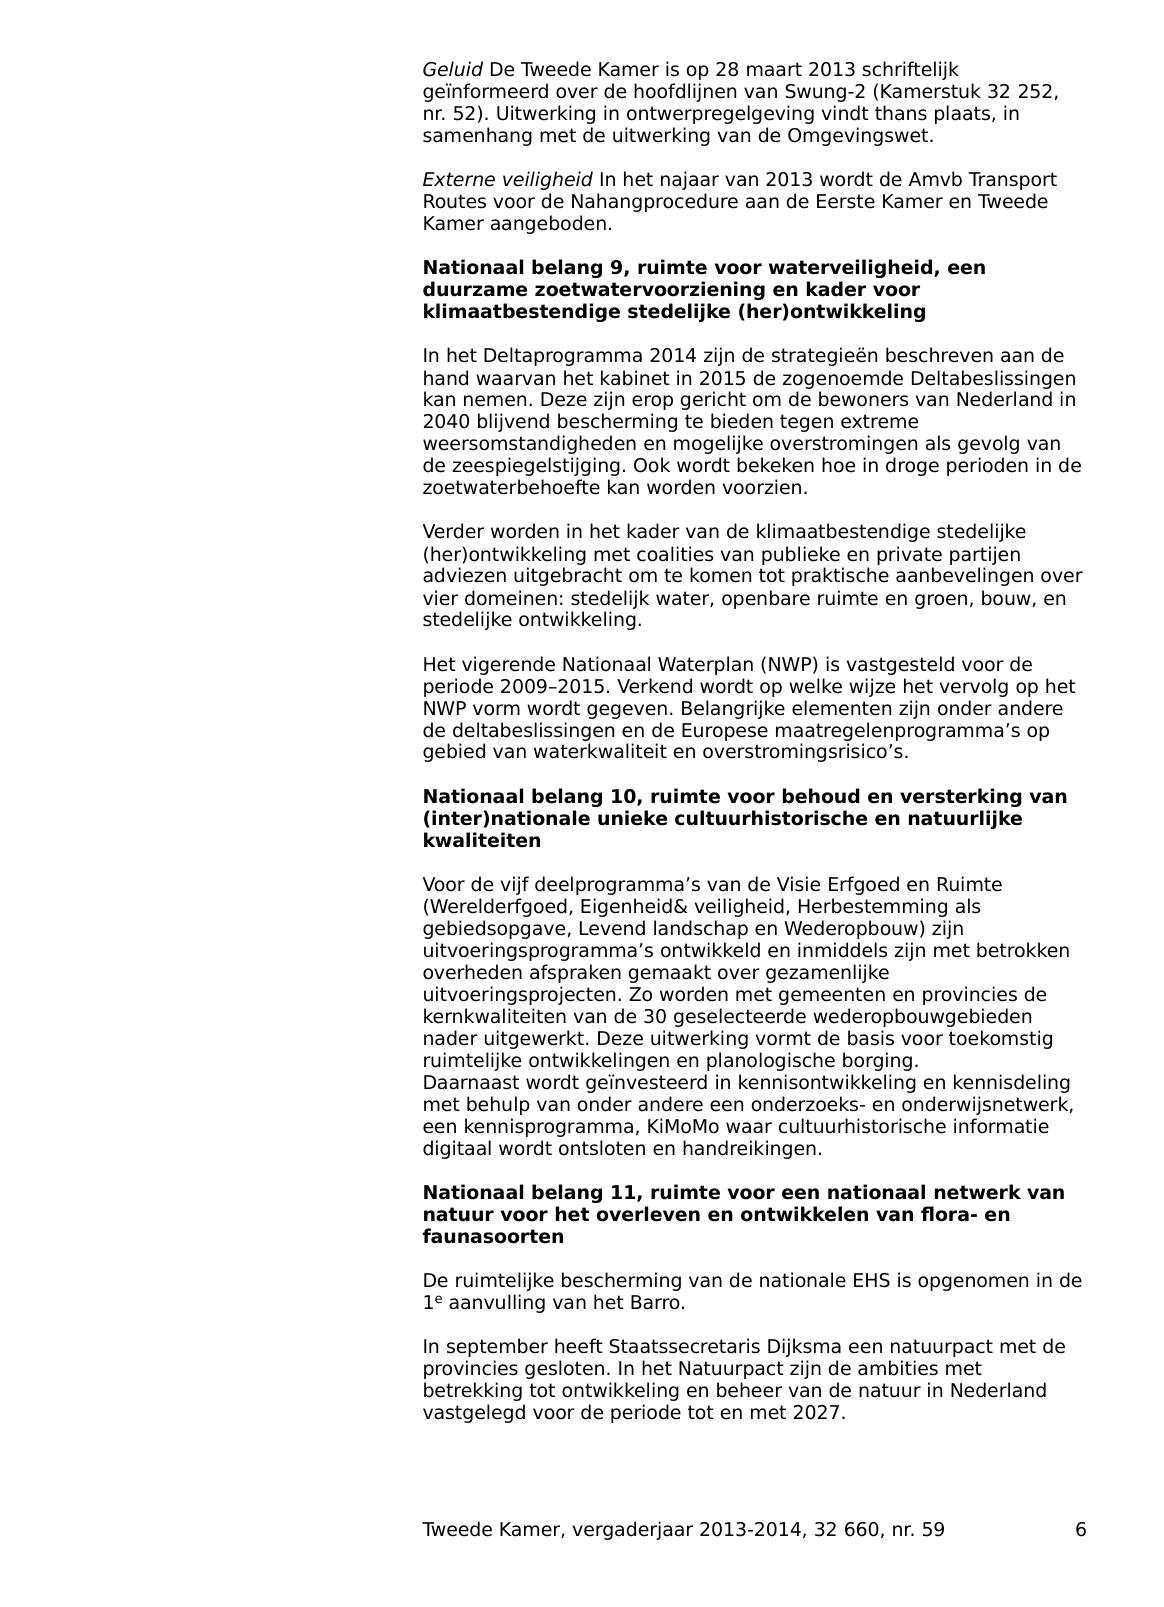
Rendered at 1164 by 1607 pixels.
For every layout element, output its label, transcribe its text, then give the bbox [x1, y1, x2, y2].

text De ruimtelijke bescherming van de nationale EHS is opgenomen in de 1e aanvulling van het Barro. [422, 1270, 1087, 1314]
text Het vigerende Nationaal Waterplan (NWP) is vastgesteld voor de periode 2009–2015. Verkend wordt op welke wijze het vervolg op het NWP vorm wordt gegeven. Belangrijke elementen zijn onder andere de deltabeslissingen en de Europese maatregelenprogramma’s op gebied van waterkwaliteit en overstromingsrisico’s. [422, 653, 1087, 763]
text Daarnaast wordt geïnvesteerd in kennisontwikkeling en kennisdeling met behulp van onder andere een onderzoeks- en onderwijsnetwerk, een kennisprogramma, KiMoMo waar cultuurhistorische informatie digitaal wordt ontsloten en handreikingen. [422, 1072, 1087, 1159]
text Voor de vijf deelprogramma’s van de Visie Erfgoed en Ruimte (Werelderfgoed, Eigenheid& veiligheid, Herbestemming als gebiedsopgave, Levend landschap en Wederopbouw) zijn uitvoeringsprogramma’s ontwikkeld en inmiddels zijn met betrokken overheden afspraken gemaakt over gezamenlijke uitvoeringsprojecten. Zo worden met gemeenten en provincies de kernkwaliteiten van de 30 geselecteerde wederopbouwgebieden nader uitgewerkt. Deze uitwerking vormt de basis voor toekomstig ruimtelijke ontwikkelingen en planologische borging. [422, 874, 1087, 1072]
subtitle Nationaal belang 10, ruimte voor behoud en versterking van (inter)nationale unieke cultuurhistorische en natuurlijke kwaliteiten [422, 786, 1087, 852]
text Externe veiligheid In het najaar van 2013 wordt de Amvb Transport Routes voor de Nahangprocedure aan de Eerste Kamer en Tweede Kamer aangeboden. [422, 169, 1087, 235]
subtitle Nationaal belang 11, ruimte voor een nationaal netwerk van natuur voor het overleven en ontwikkelen van flora- en faunasoorten [422, 1182, 1087, 1248]
text In het Deltaprogramma 2014 zijn de strategieën beschreven aan de hand waarvan het kabinet in 2015 de zogenoemde Deltabeslissingen kan nemen. Deze zijn erop gericht om de bewoners van Nederland in 2040 blijvend bescherming te bieden tegen extreme weersomstandigheden en mogelijke overstromingen als gevolg van de zeespiegelstijging. Ook wordt bekeken hoe in droge perioden in de zoetwaterbehoefte kan worden voorzien. [422, 345, 1087, 499]
text Verder worden in het kader van de klimaatbestendige stedelijke (her)ontwikkeling met coalities van publieke en private partijen adviezen uitgebracht om te komen tot praktische aanbevelingen over vier domeinen: stedelijk water, openbare ruimte en groen, bouw, en stedelijke ontwikkeling. [422, 521, 1087, 631]
text In september heeft Staatssecretaris Dijksma een natuurpact met de provincies gesloten. In het Natuurpact zijn de ambities met betrekking tot ontwikkeling en beheer van de natuur in Nederland vastgelegd voor de periode tot en met 2027. [422, 1336, 1087, 1424]
text Geluid De Tweede Kamer is op 28 maart 2013 schriftelijk geïnformeerd over de hoofdlijnen van Swung-2 (Kamerstuk 32 252, nr. 52). Uitwerking in ontwerpregelgeving vindt thans plaats, in samenhang met de uitwerking van de Omgevingswet. [422, 59, 1087, 147]
subtitle Nationaal belang 9, ruimte voor waterveiligheid, een duurzame zoetwatervoorziening en kader voor klimaatbestendige stedelijke (her)ontwikkeling [422, 257, 1087, 323]
